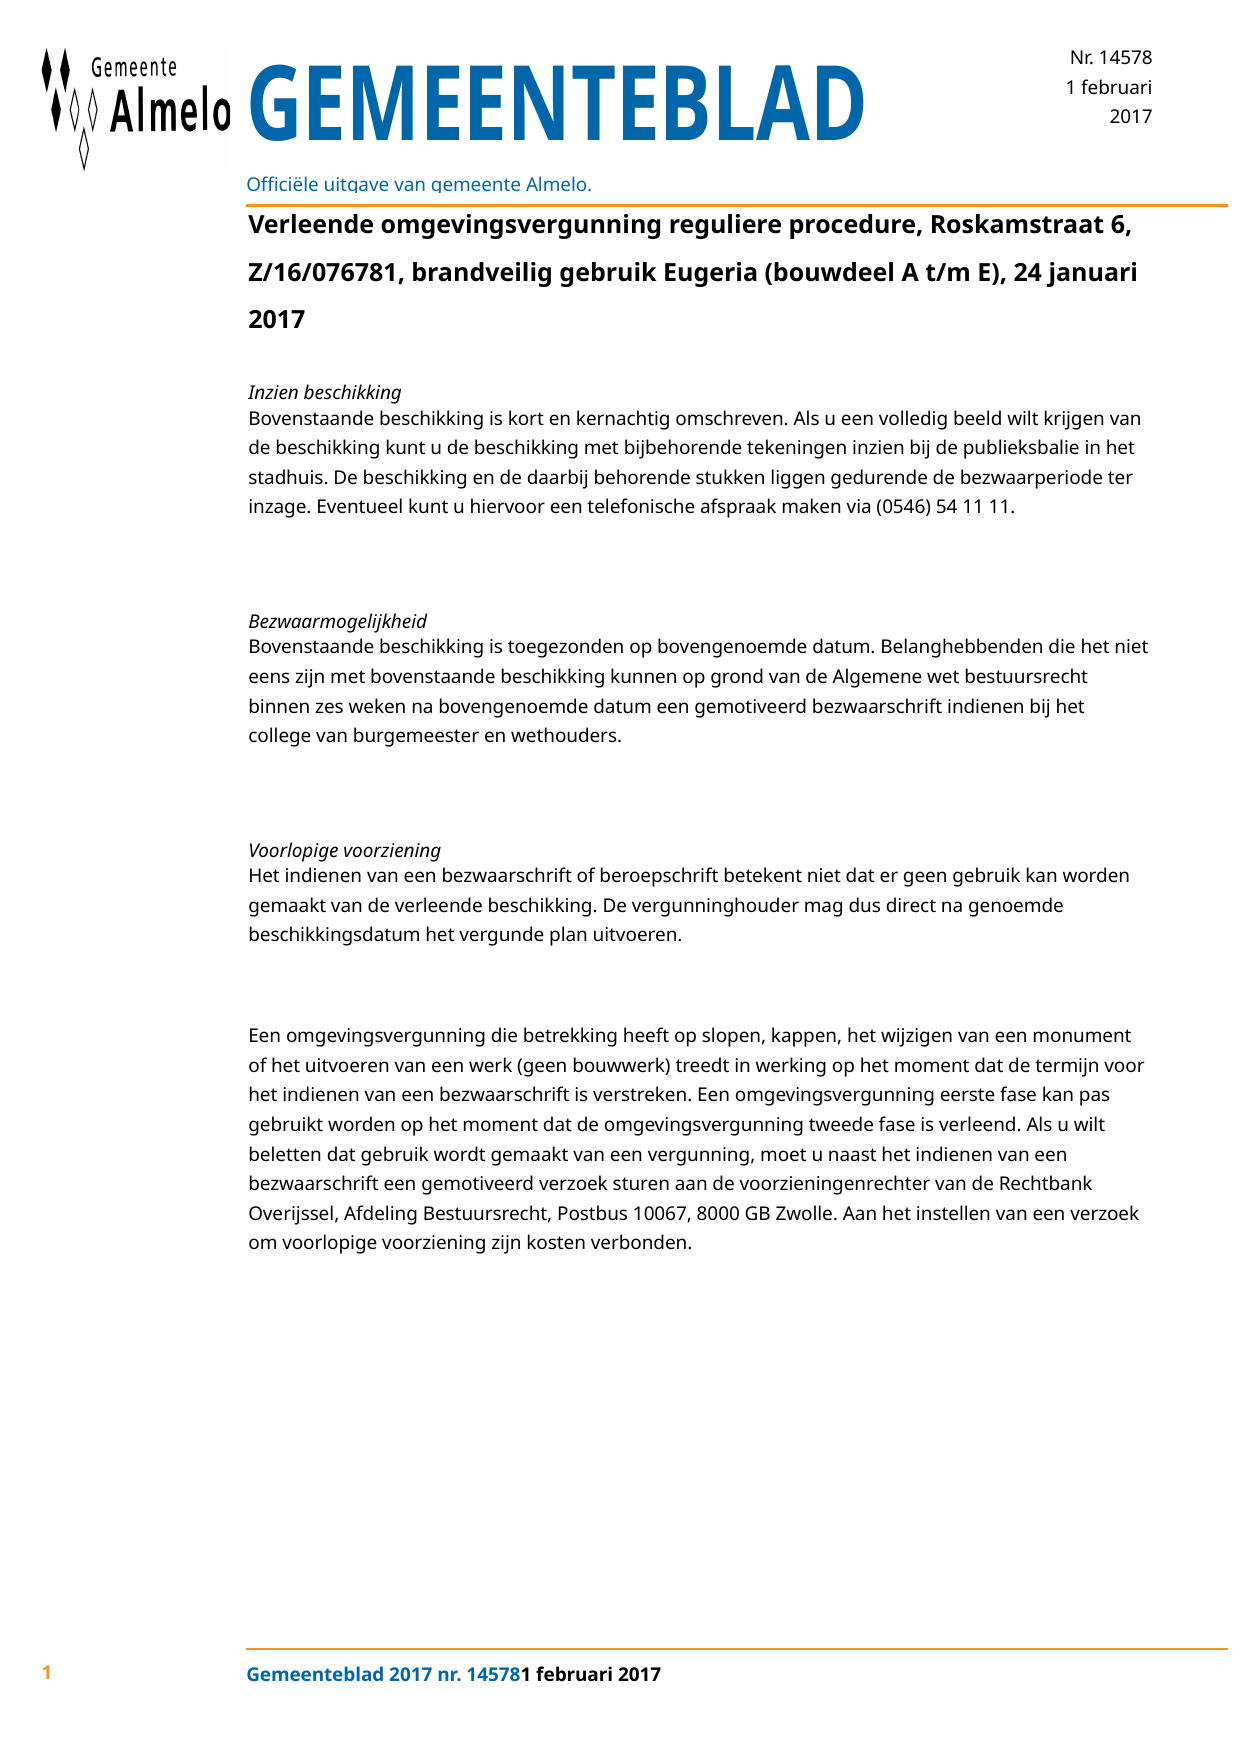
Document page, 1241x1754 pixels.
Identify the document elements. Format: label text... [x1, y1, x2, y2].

picture [41, 47, 231, 172]
text Bezwaarmogelijkheid [248, 608, 1152, 634]
text Inzien beschikking [248, 379, 1152, 405]
text Verleende omgevingsvergunning reguliere procedure, Roskamstraat 6, Z/16/076781, brandveilig gebruik Eugeria (bouwdeel A t/m E), 24 januari 2017 [248, 207, 1152, 336]
text Bovenstaande beschikking is toegezonden op bovengenoemde datum. Belanghebbenden die het niet eens zijn met bovenstaande beschikking kunnen op grond van de Algemene wet bestuursrecht binnen zes weken na bovengenoemde datum een gemotiveerd bezwaarschrift indienen bij het college van burgemeester en wethouders. [248, 634, 1152, 748]
text Bovenstaande beschikking is kort en kernachtig omschreven. Als u een volledig beeld wilt krijgen van de beschikking kunt u de beschikking met bijbehorende tekeningen inzien bij de publieksbalie in het stadhuis. De beschikking en de daarbij behorende stukken liggen gedurende de bezwaarperiode ter inzage. Eventueel kunt u hiervoor een telefonische afspraak maken via (0546) 54 11 11. [248, 405, 1152, 519]
text Voorlopige voorziening [248, 837, 1152, 862]
text Een omgevingsvergunning die betrekking heeft op slopen, kappen, het wijzigen van een monument of het uitvoeren van een werk (geen bouwwerk) treedt in werking op het moment dat de termijn voor het indienen van een bezwaarschrift is verstreken. Een omgevingsvergunning eerste fase kan pas gebruikt worden op het moment dat de omgevingsvergunning tweede fase is verleend. Als u wilt beletten dat gebruik wordt gemaakt van een vergunning, moet u naast het indienen van een bezwaarschrift een gemotiveerd verzoek sturen aan de voorzieningenrechter van de Rechtbank Overijssel, Afdeling Bestuursrecht, Postbus 10067, 8000 GB Zwolle. Aan het instellen van een verzoek om voorlopige voorziening zijn kosten verbonden. [248, 1022, 1152, 1255]
text Het indienen van een bezwaarschrift of beroepschrift betekent niet dat er geen gebruik kan worden gemaakt van de verleende beschikking. De vergunninghouder mag dus direct na genoemde beschikkingsdatum het vergunde plan uitvoeren. [248, 862, 1152, 947]
